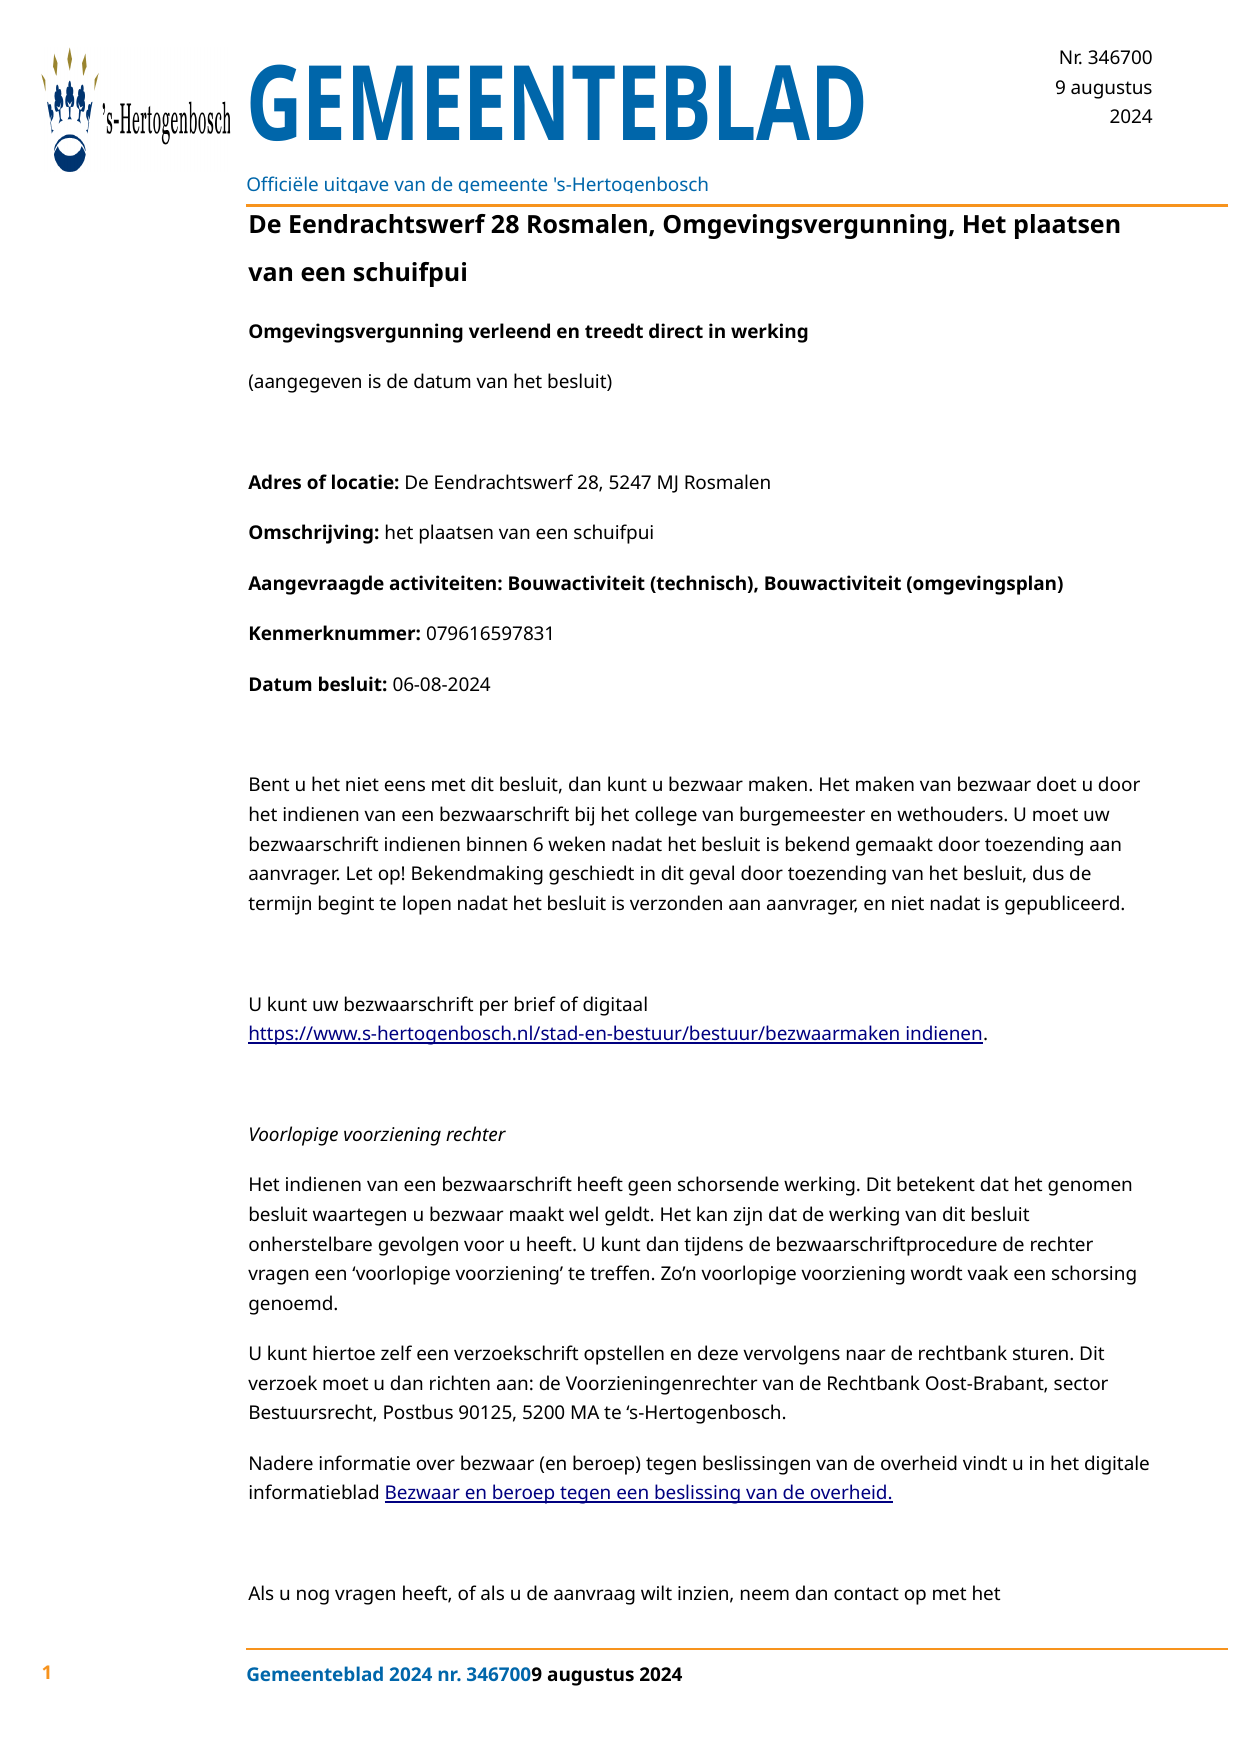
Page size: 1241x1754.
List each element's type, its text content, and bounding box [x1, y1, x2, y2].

text Nadere informatie over bezwaar (en beroep) tegen beslissingen van de overheid vindt u in het digitale informatieblad Bezwaar en beroep tegen een beslissing van de overheid. [248, 1450, 1152, 1505]
text Adres of locatie: De Eendrachtswerf 28, 5247 MJ Rosmalen [248, 469, 1152, 495]
text Kenmerknummer: 079616597831 [248, 620, 1152, 646]
picture [41, 47, 231, 172]
text Omschrijving: het plaatsen van een schuifpui [248, 519, 1152, 545]
text Het indienen van een bezwaarschrift heeft geen schorsende werking. Dit betekent dat het genomen besluit waartegen u bezwaar maakt wel geldt. Het kan zijn dat de werking van dit besluit onherstelbare gevolgen voor u heeft. U kunt dan tijdens de bezwaarschriftprocedure de rechter vragen een ‘voorlopige voorziening’ te treffen. Zo’n voorlopige voorziening wordt vaak een schorsing genoemd. [248, 1172, 1152, 1316]
text Omgevingsvergunning verleend en treedt direct in werking [248, 318, 1152, 344]
text Als u nog vragen heeft, of als u de aanvraag wilt inzien, neem dan contact op met het [248, 1580, 1152, 1606]
text U kunt uw bezwaarschrift per brief of digitaal https://www.s-hertogenbosch.nl/stad-en-bestuur/bestuur/bezwaarmaken indienen. [248, 991, 1152, 1046]
text Bent u het niet eens met dit besluit, dan kunt u bezwaar maken. Het maken van bezwaar doet u door het indienen van een bezwaarschrift bij het college van burgemeester en wethouders. U moet uw bezwaarschrift indienen binnen 6 weken nadat het besluit is bekend gemaakt door toezending aan aanvrager. Let op! Bekendmaking geschiedt in dit geval door toezending van het besluit, dus de termijn begint te lopen nadat het besluit is verzonden aan aanvrager, en niet nadat is gepubliceerd. [248, 772, 1152, 916]
text Aangevraagde activiteiten: Bouwactiviteit (technisch), Bouwactiviteit (omgevingsplan) [248, 570, 1152, 596]
text De Eendrachtswerf 28 Rosmalen, Omgevingsvergunning, Het plaatsen van een schuifpui [248, 207, 1152, 288]
text (aangegeven is de datum van het besluit) [248, 368, 1152, 394]
text U kunt hiertoe zelf een verzoekschrift opstellen en deze vervolgens naar de rechtbank sturen. Dit verzoek moet u dan richten aan: de Voorzieningenrechter van de Rechtbank Oost-Brabant, sector Bestuursrecht, Postbus 90125, 5200 MA te ‘s-Hertogenbosch. [248, 1340, 1152, 1425]
text Voorlopige voorziening rechter [248, 1121, 1152, 1147]
text Datum besluit: 06-08-2024 [248, 671, 1152, 697]
